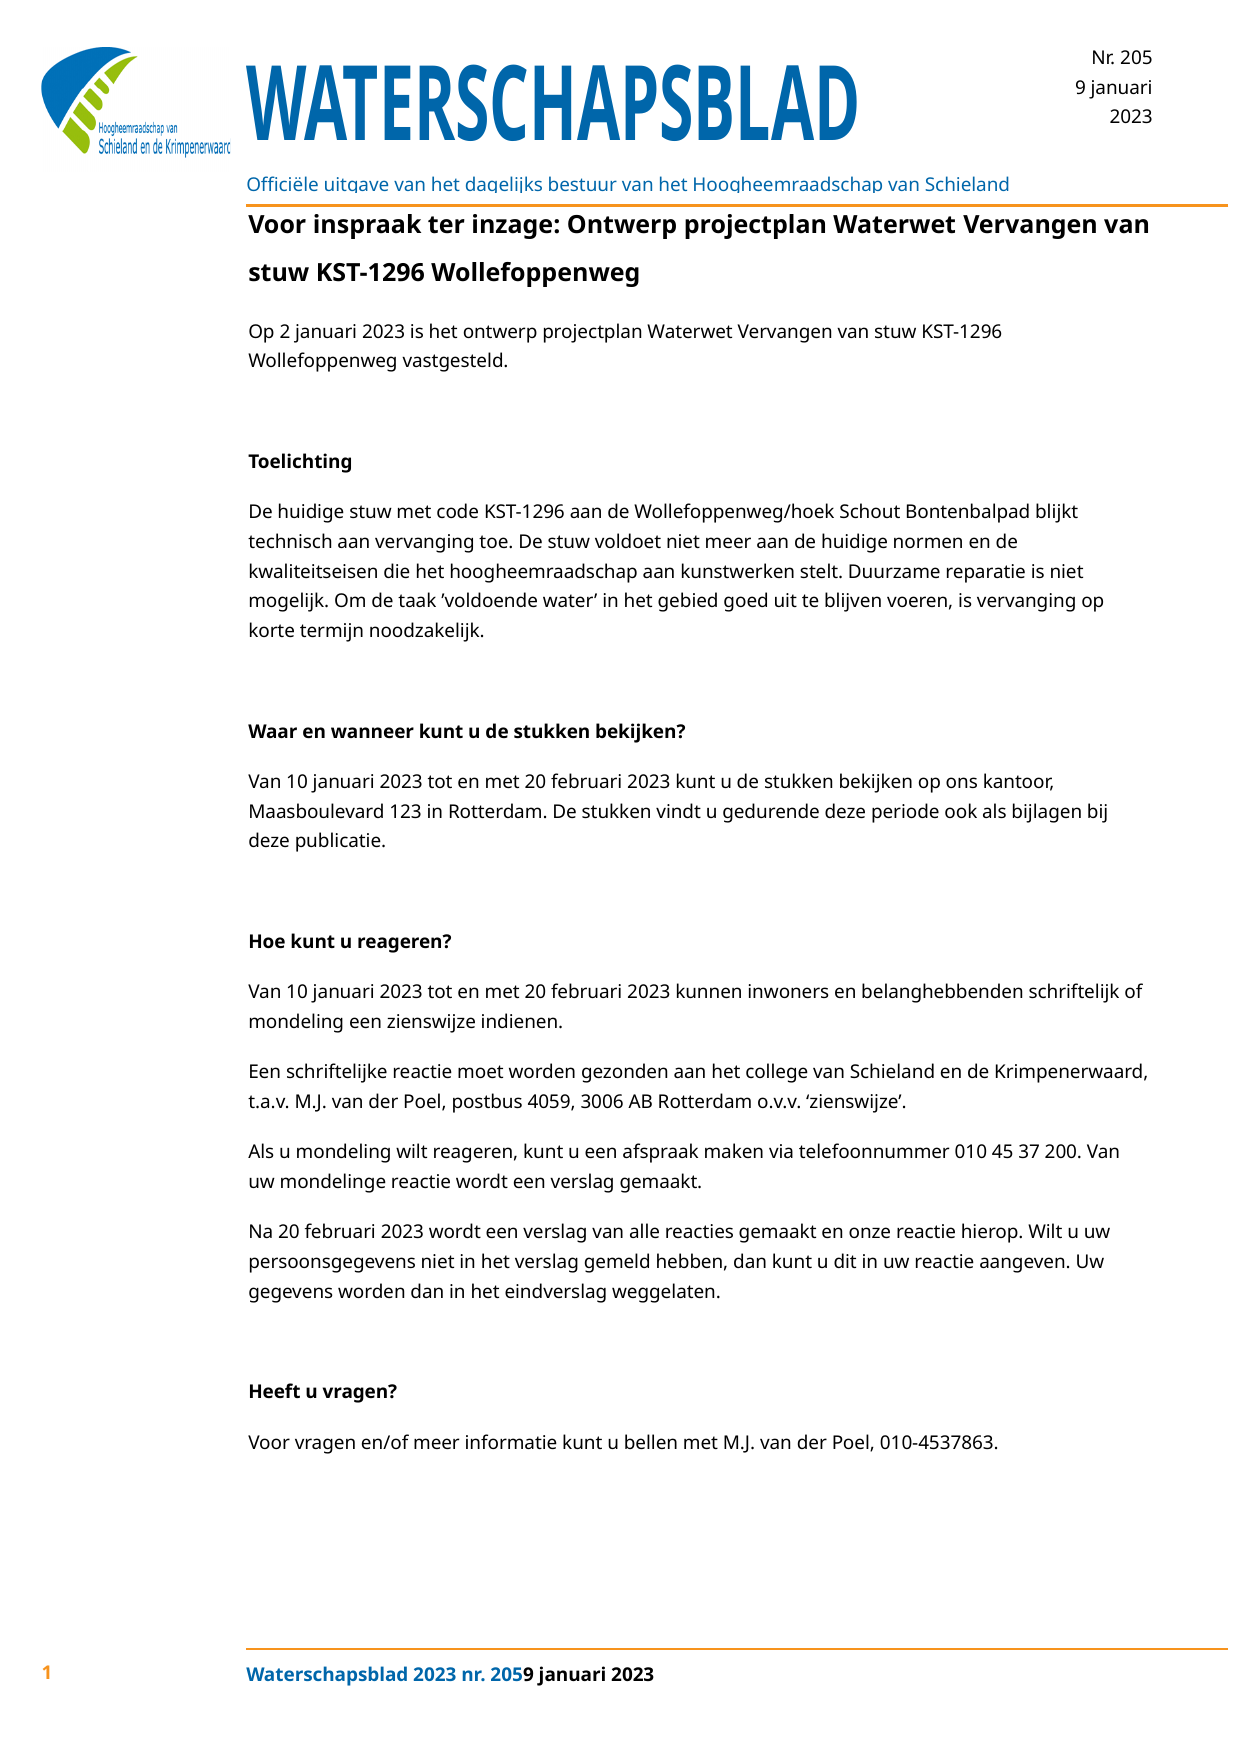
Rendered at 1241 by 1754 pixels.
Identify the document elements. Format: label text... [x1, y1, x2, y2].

text De huidige stuw met code KST-1296 aan de Wollefoppenweg/hoek Schout Bontenbalpad blijkt technisch aan vervanging toe. De stuw voldoet niet meer aan de huidige normen en de kwaliteitseisen die het hoogheemraadschap aan kunstwerken stelt. Duurzame reparatie is niet mogelijk. Om de taak ’voldoende water’ in het gebied goed uit te blijven voeren, is vervanging op korte termijn noodzakelijk. [248, 499, 1152, 643]
text Van 10 januari 2023 tot en met 20 februari 2023 kunt u de stukken bekijken op ons kantoor, Maasboulevard 123 in Rotterdam. De stukken vindt u gedurende deze periode ook als bijlagen bij deze publicatie. [248, 768, 1152, 853]
text Hoe kunt u reageren? [248, 928, 1152, 954]
picture [41, 47, 231, 172]
text Voor vragen en/of meer informatie kunt u bellen met M.J. van der Poel, 010-4537863. [248, 1429, 1152, 1455]
text Van 10 januari 2023 tot en met 20 februari 2023 kunnen inwoners en belanghebbenden schriftelijk of mondeling een zienswijze indienen. [248, 979, 1152, 1034]
text Heeft u vragen? [248, 1379, 1152, 1404]
text Voor inspraak ter inzage: Ontwerp projectplan Waterwet Vervangen van stuw KST-1296 Wollefoppenweg [248, 207, 1152, 288]
text Na 20 februari 2023 wordt een verslag van alle reacties gemaakt en onze reactie hierop. Wilt u uw persoonsgegevens niet in het verslag gemeld hebben, dan kunt u dit in uw reactie aangeven. Uw gegevens worden dan in het eindverslag weggelaten. [248, 1219, 1152, 1304]
text Op 2 januari 2023 is het ontwerp projectplan Waterwet Vervangen van stuw KST-1296 Wollefoppenweg vastgesteld. [248, 318, 1152, 373]
text Toelichting [248, 448, 1152, 474]
text Waar en wanneer kunt u de stukken bekijken? [248, 718, 1152, 744]
text Een schriftelijke reactie moet worden gezonden aan het college van Schieland en de Krimpenerwaard, t.a.v. M.J. van der Poel, postbus 4059, 3006 AB Rotterdam o.v.v. ‘zienswijze’. [248, 1059, 1152, 1114]
text Als u mondeling wilt reageren, kunt u een afspraak maken via telefoonnummer 010 45 37 200. Van uw mondelinge reactie wordt een verslag gemaakt. [248, 1139, 1152, 1194]
